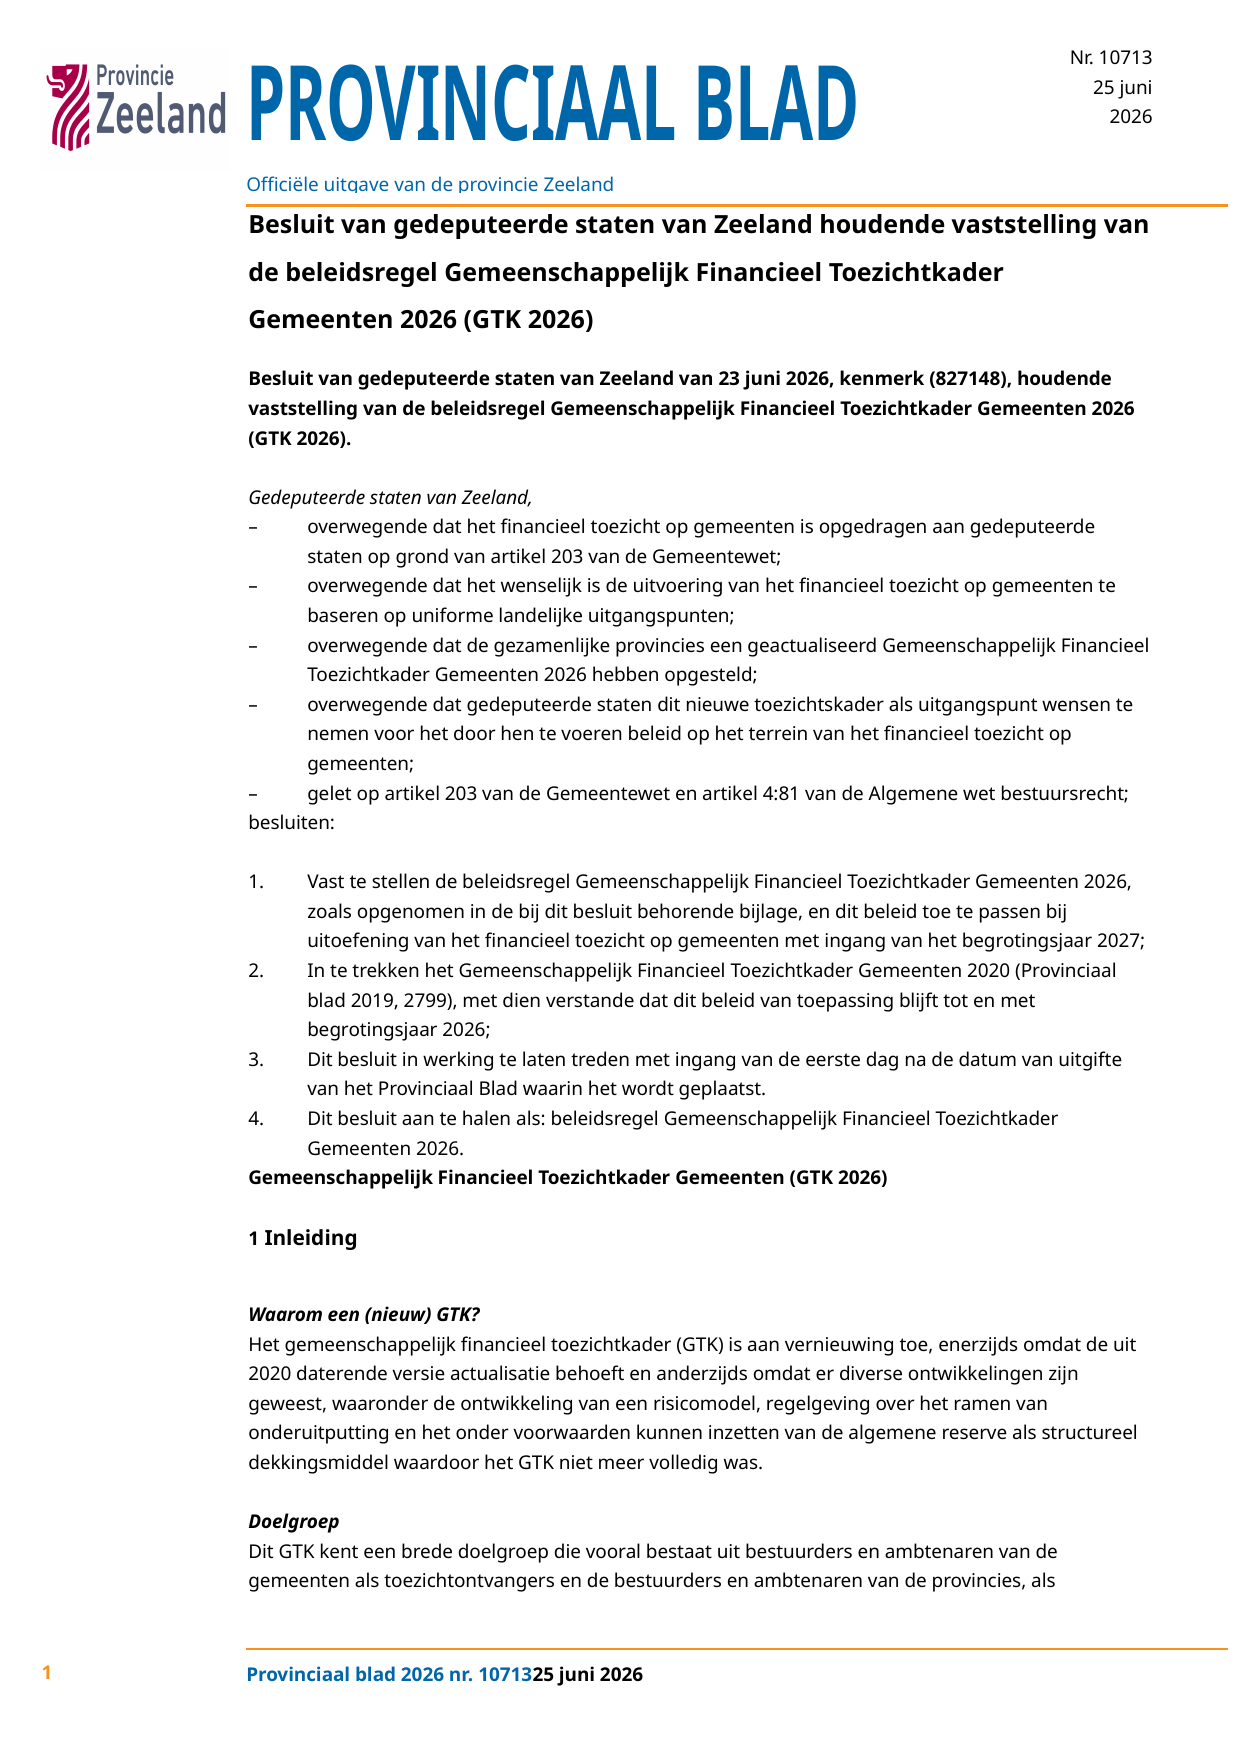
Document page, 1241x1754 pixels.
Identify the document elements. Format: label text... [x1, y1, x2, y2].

picture [41, 47, 231, 172]
text Dit GTK kent een brede doelgroep die vooral bestaat uit bestuurders en ambtenaren van de gemeenten als toezichtontvangers en de bestuurders en ambtenaren van de provincies, als [248, 1538, 1152, 1593]
text Besluit van gedeputeerde staten van Zeeland van 23 juni 2026, kenmerk (827148), houdende vaststelling van de beleidsregel Gemeenschappelijk Financieel Toezichtkader Gemeenten 2026 (GTK 2026). [248, 366, 1152, 450]
text besluiten: [248, 809, 1152, 835]
text Doelgroep [248, 1508, 1152, 1534]
list overwegende dat gedeputeerde staten dit nieuwe toezichtskader als uitgangspunt wensen te nemen voor het door hen te voeren beleid op het terrein van het financieel toezicht op gemeenten; [248, 691, 1152, 776]
list Dit besluit in werking te laten treden met ingang van de eerste dag na de datum van uitgifte van het Provinciaal Blad waarin het wordt geplaatst. [248, 1046, 1152, 1101]
list In te trekken het Gemeenschappelijk Financieel Toezichtkader Gemeenten 2020 (Provinciaal blad 2019, 2799), met dien verstande dat dit beleid van toepassing blijft tot en met begrotingsjaar 2026; [248, 957, 1152, 1042]
list overwegende dat het financieel toezicht op gemeenten is opgedragen aan gedeputeerde staten op grond van artikel 203 van de Gemeentewet; [248, 513, 1152, 569]
text Het gemeenschappelijk financieel toezichtkader (GTK) is aan vernieuwing toe, enerzijds omdat de uit 2020 daterende versie actualisatie behoeft en anderzijds omdat er diverse ontwikkelingen zijn geweest, waaronder de ontwikkeling van een risicomodel, regelgeving over het ramen van onderuitputting en het onder voorwaarden kunnen inzetten van de algemene reserve als structureel dekkingsmiddel waardoor het GTK niet meer volledig was. [248, 1331, 1152, 1475]
list gelet op artikel 203 van de Gemeentewet en artikel 4:81 van de Algemene wet bestuursrecht; [248, 780, 1152, 805]
list overwegende dat de gezamenlijke provincies een geactualiseerd Gemeenschappelijk Financieel Toezichtkader Gemeenten 2026 hebben opgesteld; [248, 632, 1152, 687]
text Gedeputeerde staten van Zeeland, [248, 484, 1152, 509]
text Besluit van gedeputeerde staten van Zeeland houdende vaststelling van de beleidsregel Gemeenschappelijk Financieel Toezichtkader Gemeenten 2026 (GTK 2026) [248, 207, 1152, 336]
list Dit besluit aan te halen als: beleidsregel Gemeenschappelijk Financieel Toezichtkader Gemeenten 2026. [248, 1105, 1152, 1160]
text Waarom een (nieuw) GTK? [248, 1301, 1152, 1327]
text 1 Inleiding [248, 1223, 1152, 1252]
list overwegende dat het wenselijk is de uitvoering van het financieel toezicht op gemeenten te baseren op uniforme landelijke uitgangspunten; [248, 573, 1152, 628]
text Gemeenschappelijk Financieel Toezichtkader Gemeenten (GTK 2026) [248, 1164, 1152, 1190]
list Vast te stellen de beleidsregel Gemeenschappelijk Financieel Toezichtkader Gemeenten 2026, zoals opgenomen in de bij dit besluit behorende bijlage, en dit beleid toe te passen bij uitoefening van het financieel toezicht op gemeenten met ingang van het begrotingsjaar 2027; [248, 868, 1152, 953]
